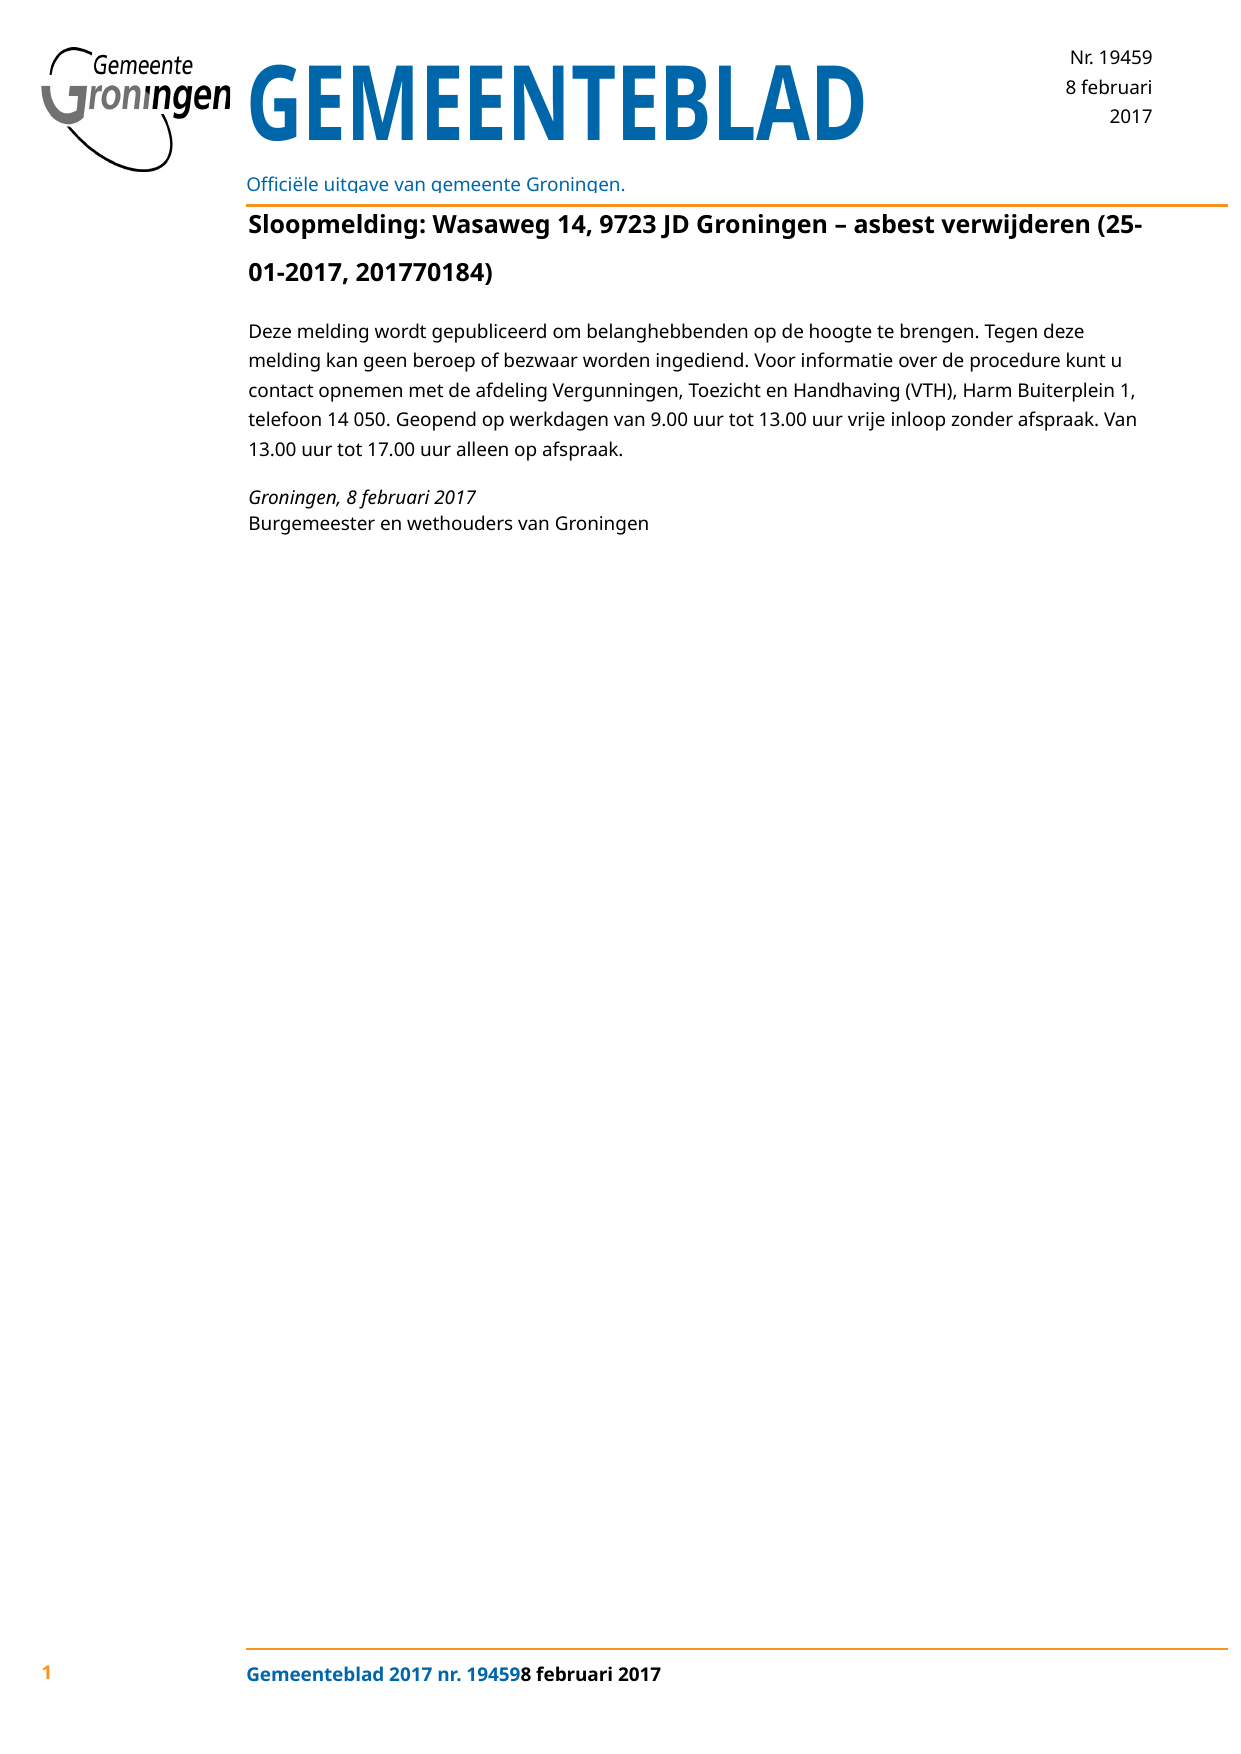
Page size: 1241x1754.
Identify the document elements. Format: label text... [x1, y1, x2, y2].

text Sloopmelding: Wasaweg 14, 9723 JD Groningen – asbest verwijderen (25-01-2017, 201770184) [248, 207, 1152, 288]
text Burgemeester en wethouders van Groningen [248, 510, 1152, 536]
text Groningen, 8 februari 2017 [248, 484, 1152, 510]
picture [41, 47, 231, 172]
text Deze melding wordt gepubliceerd om belanghebbenden op de hoogte te brengen. Tegen deze melding kan geen beroep of bezwaar worden ingediend. Voor informatie over de procedure kunt u contact opnemen met de afdeling Vergunningen, Toezicht en Handhaving (VTH), Harm Buiterplein 1, telefoon 14 050. Geopend op werkdagen van 9.00 uur tot 13.00 uur vrije inloop zonder afspraak. Van 13.00 uur tot 17.00 uur alleen op afspraak. [248, 318, 1152, 462]
